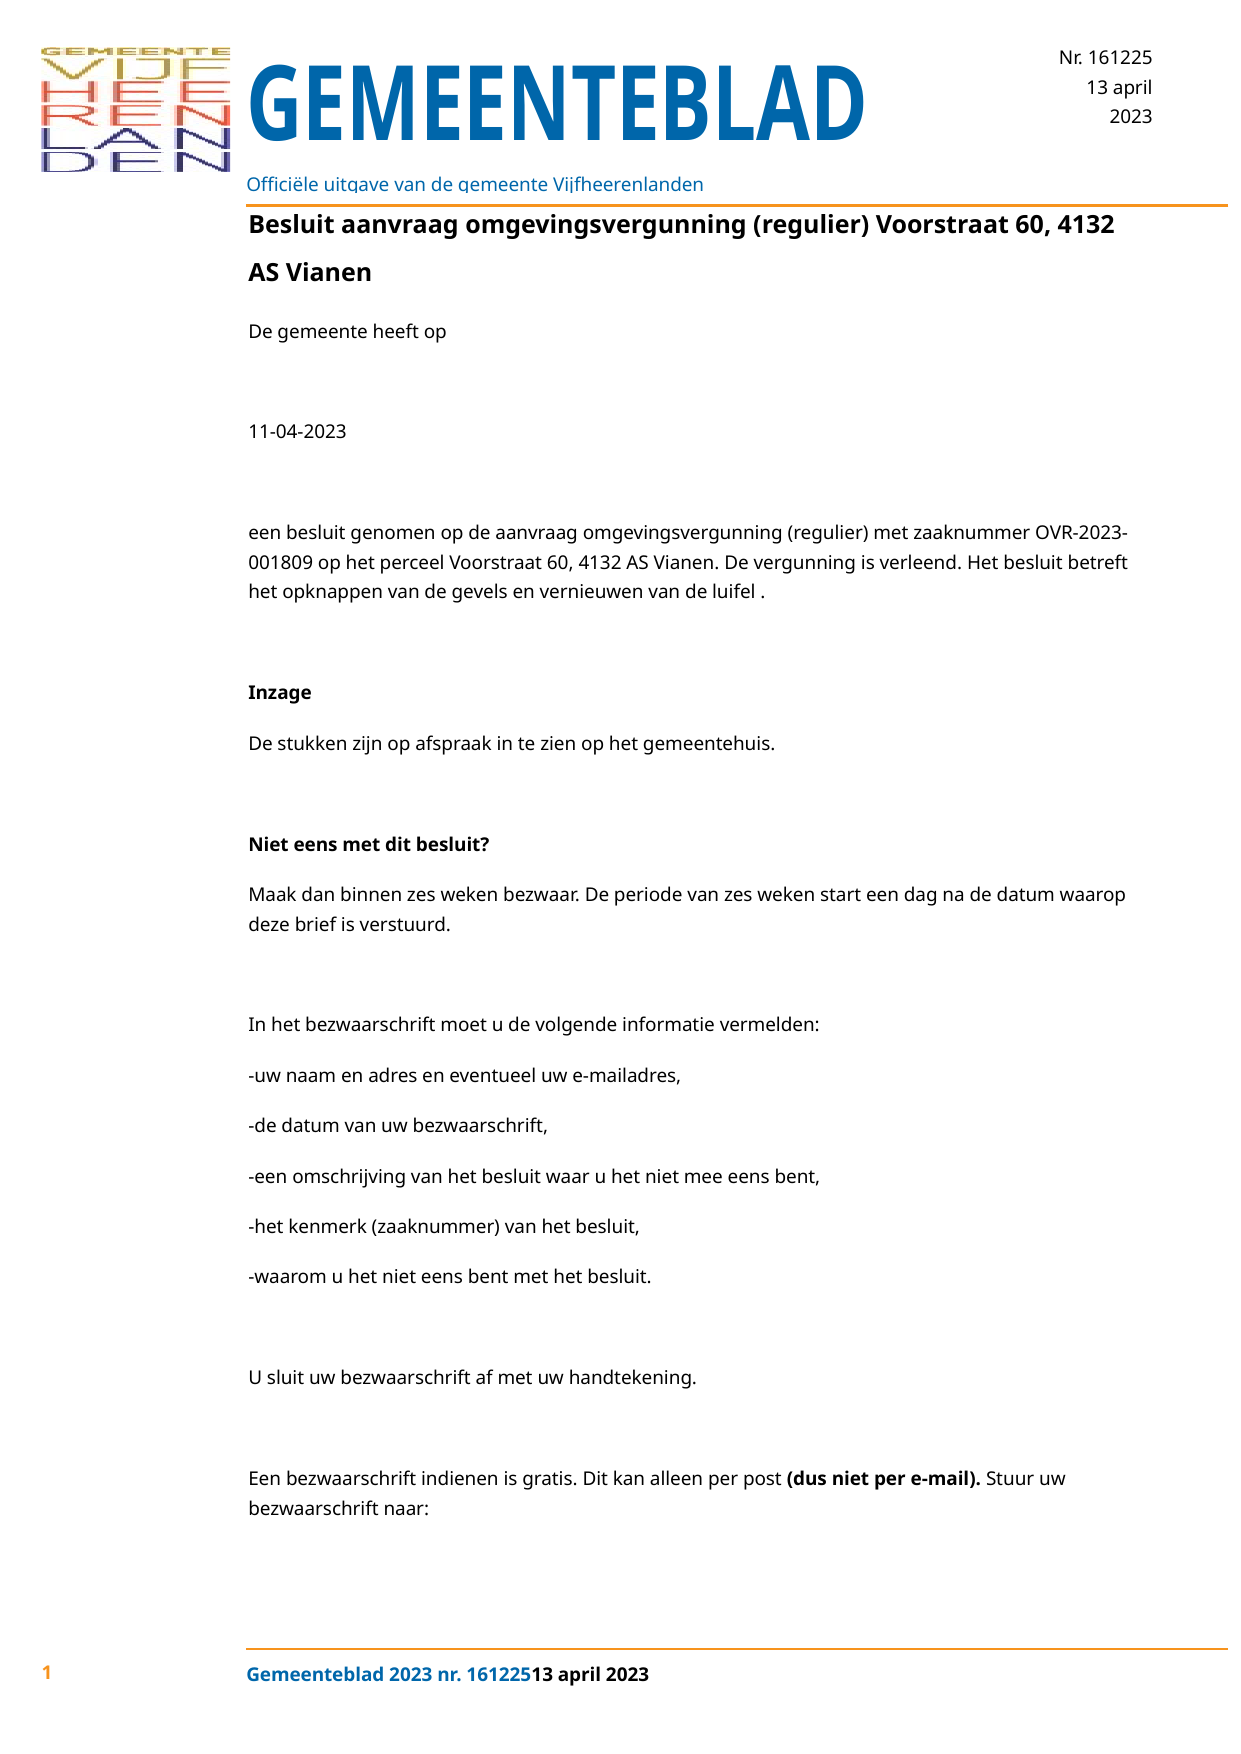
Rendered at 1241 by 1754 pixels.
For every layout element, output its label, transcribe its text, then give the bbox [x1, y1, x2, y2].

text De stukken zijn op afspraak in te zien op het gemeentehuis. [248, 730, 1152, 756]
text In het bezwaarschrift moet u de volgende informatie vermelden: [248, 1012, 1152, 1037]
text Besluit aanvraag omgevingsvergunning (regulier) Voorstraat 60, 4132 AS Vianen [248, 207, 1152, 288]
text -de datum van uw bezwaarschrift, [248, 1112, 1152, 1138]
text Een bezwaarschrift indienen is gratis. Dit kan alleen per post (dus niet per e-mail). Stuur uw bezwaarschrift naar: [248, 1465, 1152, 1521]
picture [41, 47, 231, 172]
text U sluit uw bezwaarschrift af met uw handtekening. [248, 1364, 1152, 1390]
text Niet eens met dit besluit? [248, 831, 1152, 857]
text De gemeente heeft op [248, 318, 1152, 344]
text Maak dan binnen zes weken bezwaar. De periode van zes weken start een dag na de datum waarop deze brief is verstuurd. [248, 881, 1152, 937]
text 11-04-2023 [248, 419, 1152, 444]
text -uw naam en adres en eventueel uw e-mailadres, [248, 1062, 1152, 1088]
text -het kenmerk (zaaknummer) van het besluit, [248, 1213, 1152, 1239]
text -waarom u het niet eens bent met het besluit. [248, 1264, 1152, 1289]
text een besluit genomen op de aanvraag omgevingsvergunning (regulier) met zaaknummer OVR-2023-001809 op het perceel Voorstraat 60, 4132 AS Vianen. De vergunning is verleend. Het besluit betreft het opknappen van de gevels en vernieuwen van de luifel . [248, 519, 1152, 604]
text Inzage [248, 679, 1152, 705]
text -een omschrijving van het besluit waar u het niet mee eens bent, [248, 1163, 1152, 1189]
